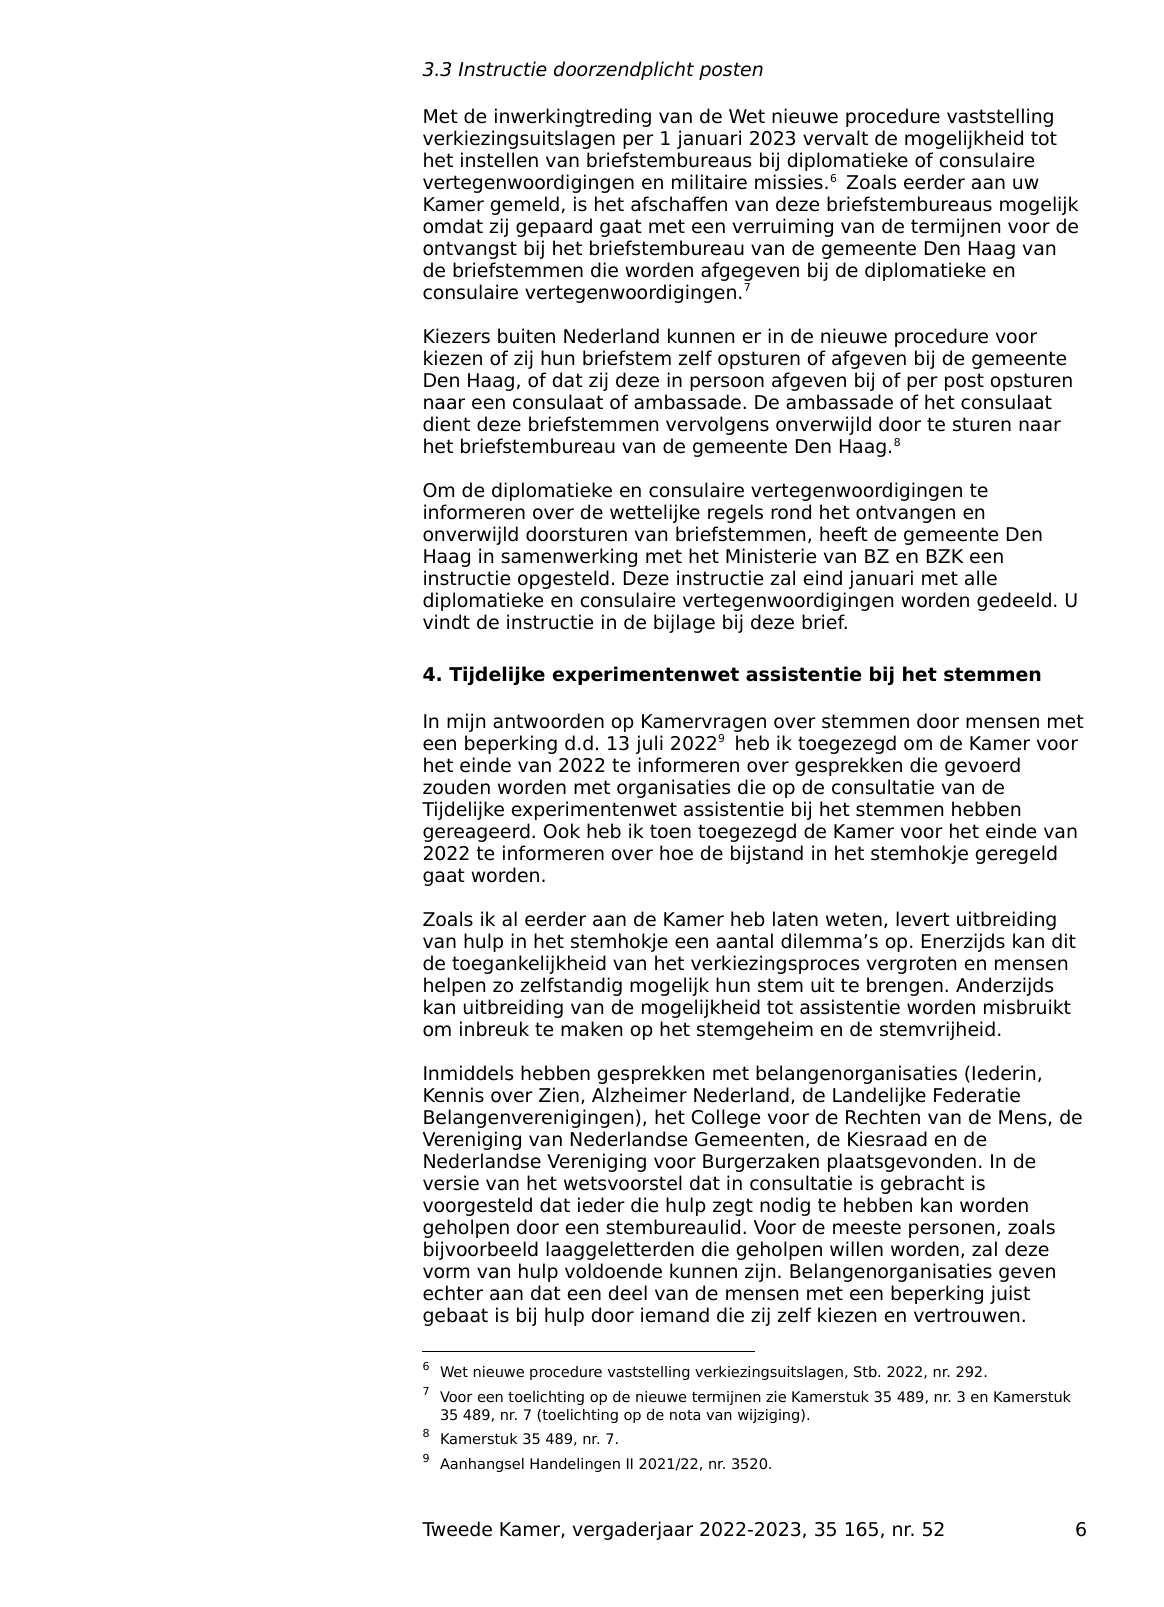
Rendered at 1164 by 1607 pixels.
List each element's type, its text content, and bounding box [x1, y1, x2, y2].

text In mijn antwoorden op Kamervragen over stemmen door mensen met een beperking d.d. 13 juli 2022 heb ik toegezegd om de Kamer voor het einde van 2022 te informeren over gesprekken die gevoerd zouden worden met organisaties die op de consultatie van de Tijdelijke experimentenwet assistentie bij het stemmen hebben gereageerd. Ook heb ik toen toegezegd de Kamer voor het einde van 2022 te informeren over hoe de bijstand in het stemhokje geregeld gaat worden. [422, 711, 1087, 887]
text Met de inwerkingtreding van de Wet nieuwe procedure vaststelling verkiezingsuitslagen per 1 januari 2023 vervalt de mogelijkheid tot het instellen van briefstembureaus bij diplomatieke of consulaire vertegenwoordigingen en militaire missies. Zoals eerder aan uw Kamer gemeld, is het afschaffen van deze briefstembureaus mogelijk omdat zij gepaard gaat met een verruiming van de termijnen voor de ontvangst bij het briefstembureau van de gemeente Den Haag van de briefstemmen die worden afgegeven bij de diplomatieke en consulaire vertegenwoordigingen. [422, 106, 1087, 304]
text Zoals ik al eerder aan de Kamer heb laten weten, levert uitbreiding van hulp in het stemhokje een aantal dilemma’s op. Enerzijds kan dit de toegankelijkheid van het verkiezingsproces vergroten en mensen helpen zo zelfstandig mogelijk hun stem uit te brengen. Anderzijds kan uitbreiding van de mogelijkheid tot assistentie worden misbruikt om inbreuk te maken op het stemgeheim en de stemvrijheid. [422, 909, 1087, 1041]
text Wet nieuwe procedure vaststelling verkiezingsuitslagen, Stb. 2022, nr. 292. [422, 1360, 1087, 1382]
text Aanhangsel Handelingen II 2021/22, nr. 3520. [422, 1452, 1087, 1474]
text Voor een toelichting op de nieuwe termijnen zie Kamerstuk 35 489, nr. 3 en Kamerstuk 35 489, nr. 7 (toelichting op de nota van wijziging). [422, 1385, 1087, 1424]
subtitle 4. Tijdelijke experimentenwet assistentie bij het stemmen [422, 664, 1087, 686]
text Kamerstuk 35 489, nr. 7. [422, 1427, 1087, 1449]
text Om de diplomatieke en consulaire vertegenwoordigingen te informeren over de wettelijke regels rond het ontvangen en onverwijld doorsturen van briefstemmen, heeft de gemeente Den Haag in samenwerking met het Ministerie van BZ en BZK een instructie opgesteld. Deze instructie zal eind januari met alle diplomatieke en consulaire vertegenwoordigingen worden gedeeld. U vindt de instructie in de bijlage bij deze brief. [422, 480, 1087, 634]
text Inmiddels hebben gesprekken met belangenorganisaties (Iederin, Kennis over Zien, Alzheimer Nederland, de Landelijke Federatie Belangenverenigingen), het College voor de Rechten van de Mens, de Vereniging van Nederlandse Gemeenten, de Kiesraad en de Nederlandse Vereniging voor Burgerzaken plaatsgevonden. In de versie van het wetsvoorstel dat in consultatie is gebracht is voorgesteld dat ieder die hulp zegt nodig te hebben kan worden geholpen door een stembureaulid. Voor de meeste personen, zoals bijvoorbeeld laaggeletterden die geholpen willen worden, zal deze vorm van hulp voldoende kunnen zijn. Belangenorganisaties geven echter aan dat een deel van de mensen met een beperking juist gebaat is bij hulp door iemand die zij zelf kiezen en vertrouwen. [422, 1063, 1087, 1327]
subtitle 3.3 Instructie doorzendplicht posten [422, 59, 1087, 81]
text Kiezers buiten Nederland kunnen er in de nieuwe procedure voor kiezen of zij hun briefstem zelf opsturen of afgeven bij de gemeente Den Haag, of dat zij deze in persoon afgeven bij of per post opsturen naar een consulaat of ambassade. De ambassade of het consulaat dient deze briefstemmen vervolgens onverwijld door te sturen naar het briefstembureau van de gemeente Den Haag. [422, 326, 1087, 458]
